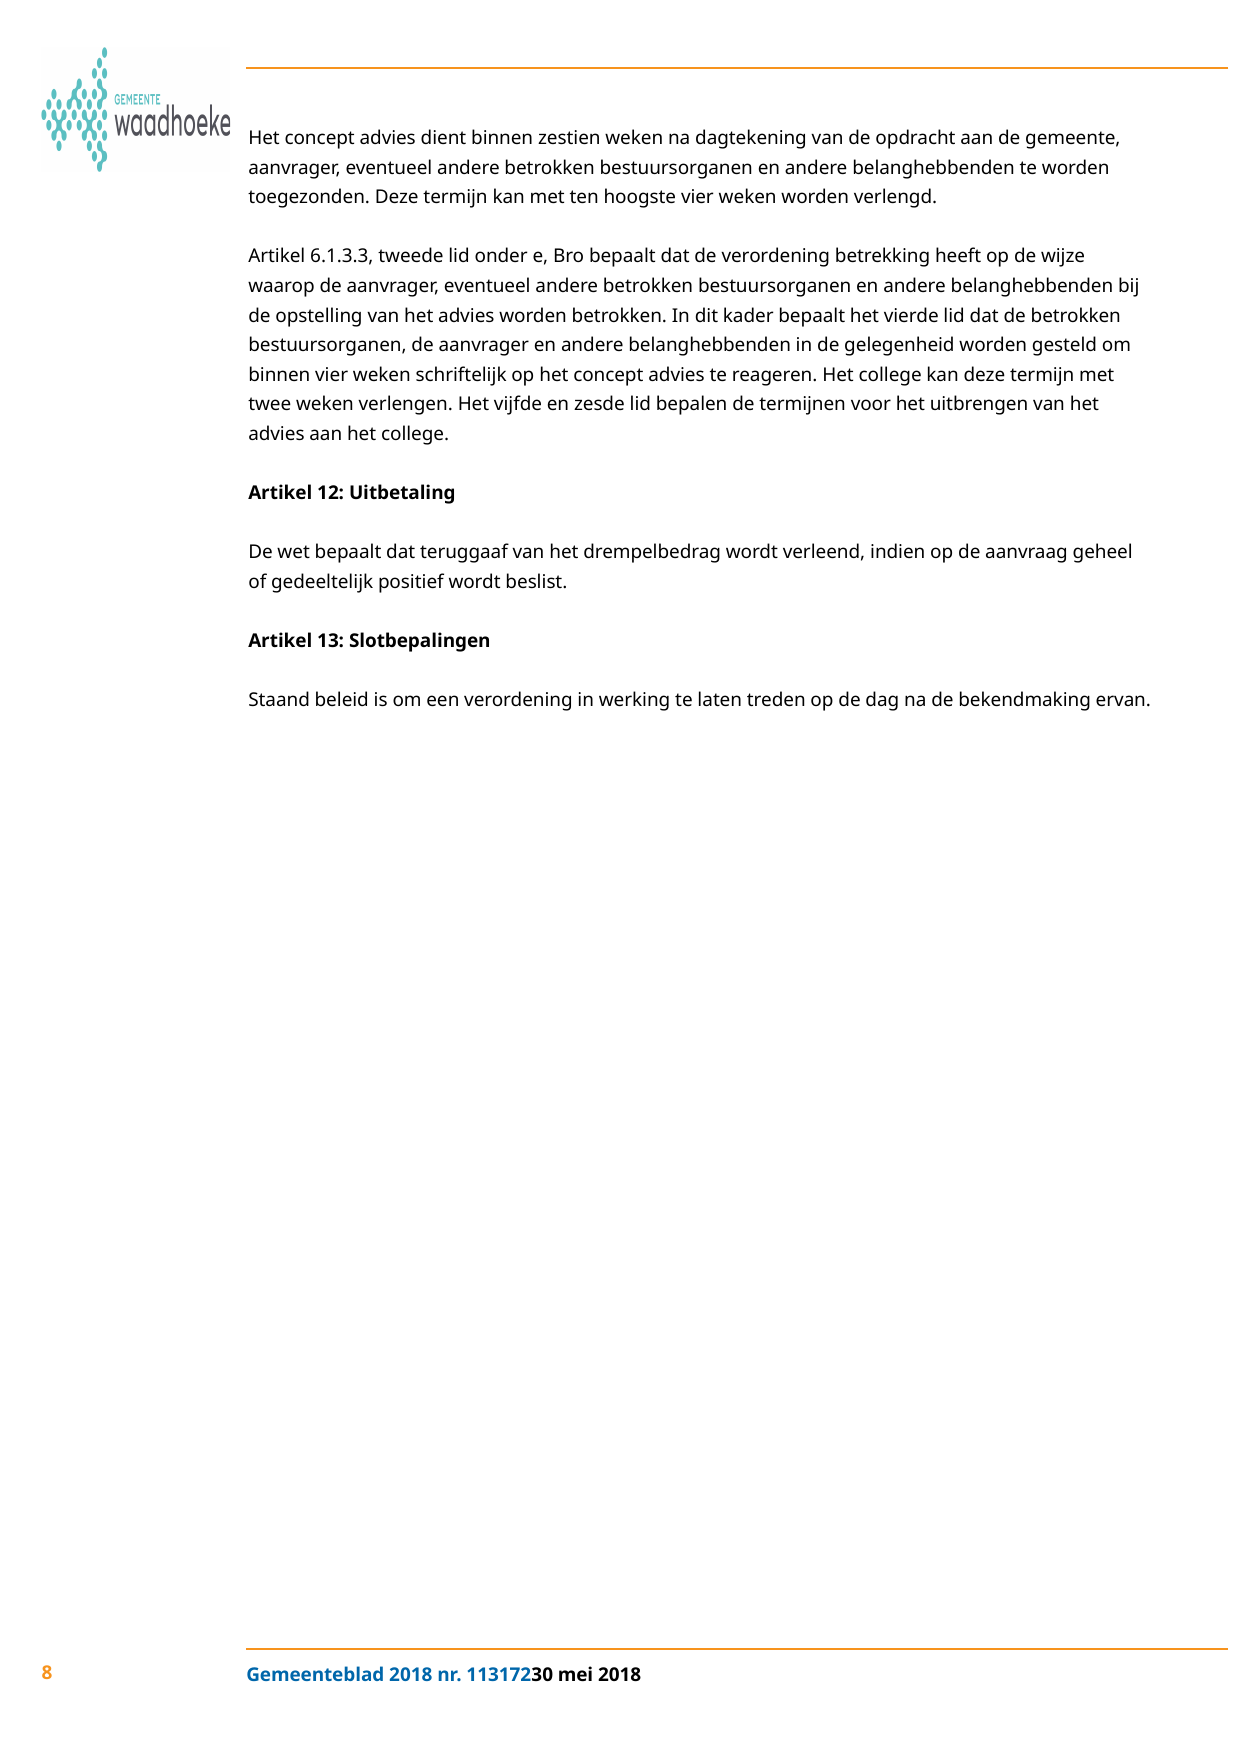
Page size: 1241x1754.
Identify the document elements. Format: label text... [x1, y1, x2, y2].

picture [41, 47, 231, 172]
text Artikel 12: Uitbetaling [248, 479, 1152, 505]
text Staand beleid is om een verordening in werking te laten treden op de dag na de bekendmaking ervan. [248, 686, 1152, 712]
text Artikel 6.1.3.3, tweede lid onder e, Bro bepaalt dat de verordening betrekking heeft op de wijze waarop de aanvrager, eventueel andere betrokken bestuursorganen en andere belanghebbenden bij de opstelling van het advies worden betrokken. In dit kader bepaalt het vierde lid dat de betrokken bestuursorganen, de aanvrager en andere belanghebbenden in de gelegenheid worden gesteld om binnen vier weken schriftelijk op het concept advies te reageren. Het college kan deze termijn met twee weken verlengen. Het vijfde en zesde lid bepalen de termijnen voor het uitbrengen van het advies aan het college. [248, 243, 1152, 446]
text Het concept advies dient binnen zestien weken na dagtekening van de opdracht aan de gemeente, aanvrager, eventueel andere betrokken bestuursorganen en andere belanghebbenden te worden toegezonden. Deze termijn kan met ten hoogste vier weken worden verlengd. [248, 124, 1152, 209]
text Artikel 13: Slotbepalingen [248, 627, 1152, 653]
text De wet bepaalt dat teruggaaf van het drempelbedrag wordt verleend, indien op de aanvraag geheel of gedeeltelijk positief wordt beslist. [248, 538, 1152, 594]
